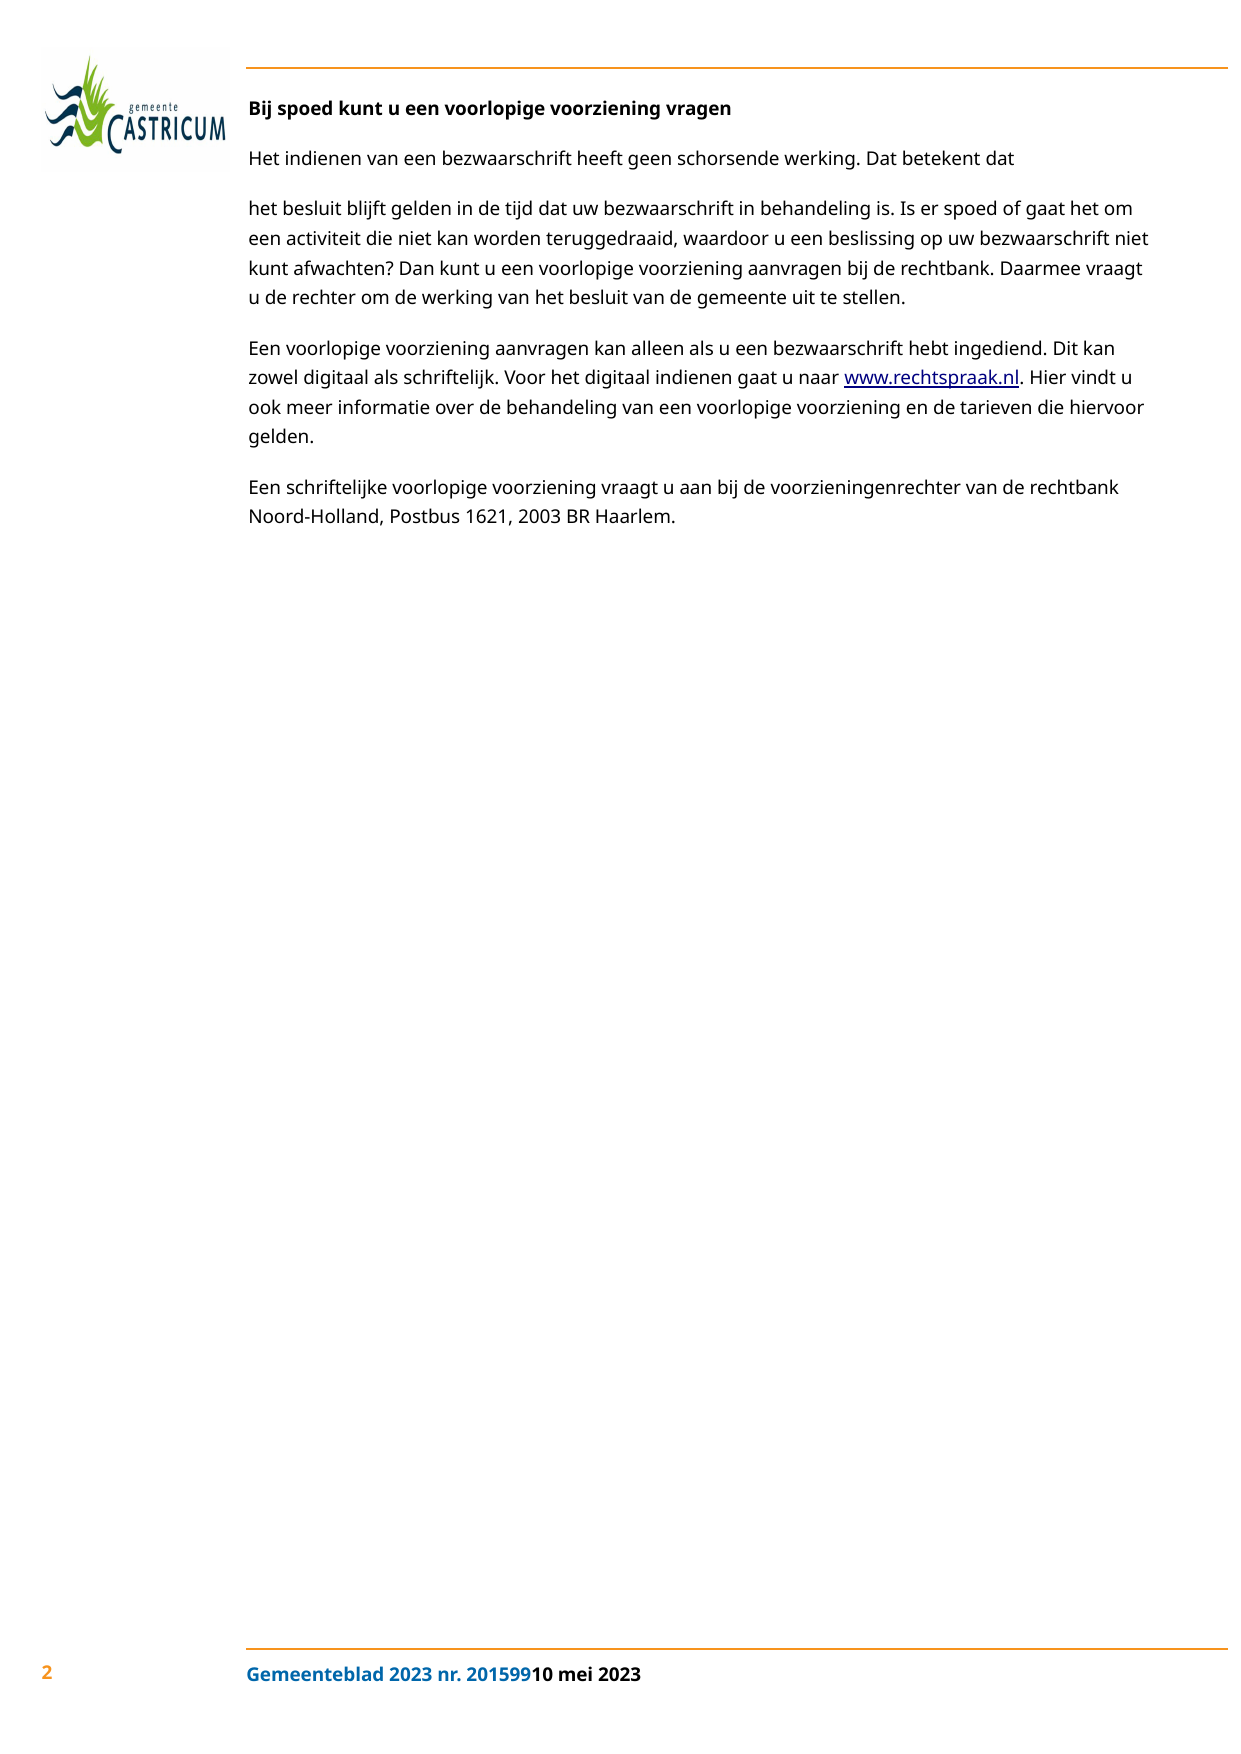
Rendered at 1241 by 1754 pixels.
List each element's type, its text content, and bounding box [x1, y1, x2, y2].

text Een schriftelijke voorlopige voorziening vraagt u aan bij de voorzieningenrechter van de rechtbank Noord-Holland, Postbus 1621, 2003 BR Haarlem. [248, 474, 1152, 529]
text Een voorlopige voorziening aanvragen kan alleen als u een bezwaarschrift hebt ingediend. Dit kan zowel digitaal als schriftelijk. Voor het digitaal indienen gaat u naar www.rechtspraak.nl. Hier vindt u ook meer informatie over de behandeling van een voorlopige voorziening en de tarieven die hiervoor gelden. [248, 335, 1152, 449]
picture [41, 47, 231, 172]
text het besluit blijft gelden in de tijd dat uw bezwaarschrift in behandeling is. Is er spoed of gaat het om een activiteit die niet kan worden teruggedraaid, waardoor u een beslissing op uw bezwaarschrift niet kunt afwachten? Dan kunt u een voorlopige voorziening aanvragen bij de rechtbank. Daarmee vraagt u de rechter om de werking van het besluit van de gemeente uit te stellen. [248, 196, 1152, 310]
text Het indienen van een bezwaarschrift heeft geen schorsende werking. Dat betekent dat [248, 145, 1152, 171]
text Bij spoed kunt u een voorlopige voorziening vragen [248, 95, 1152, 121]
